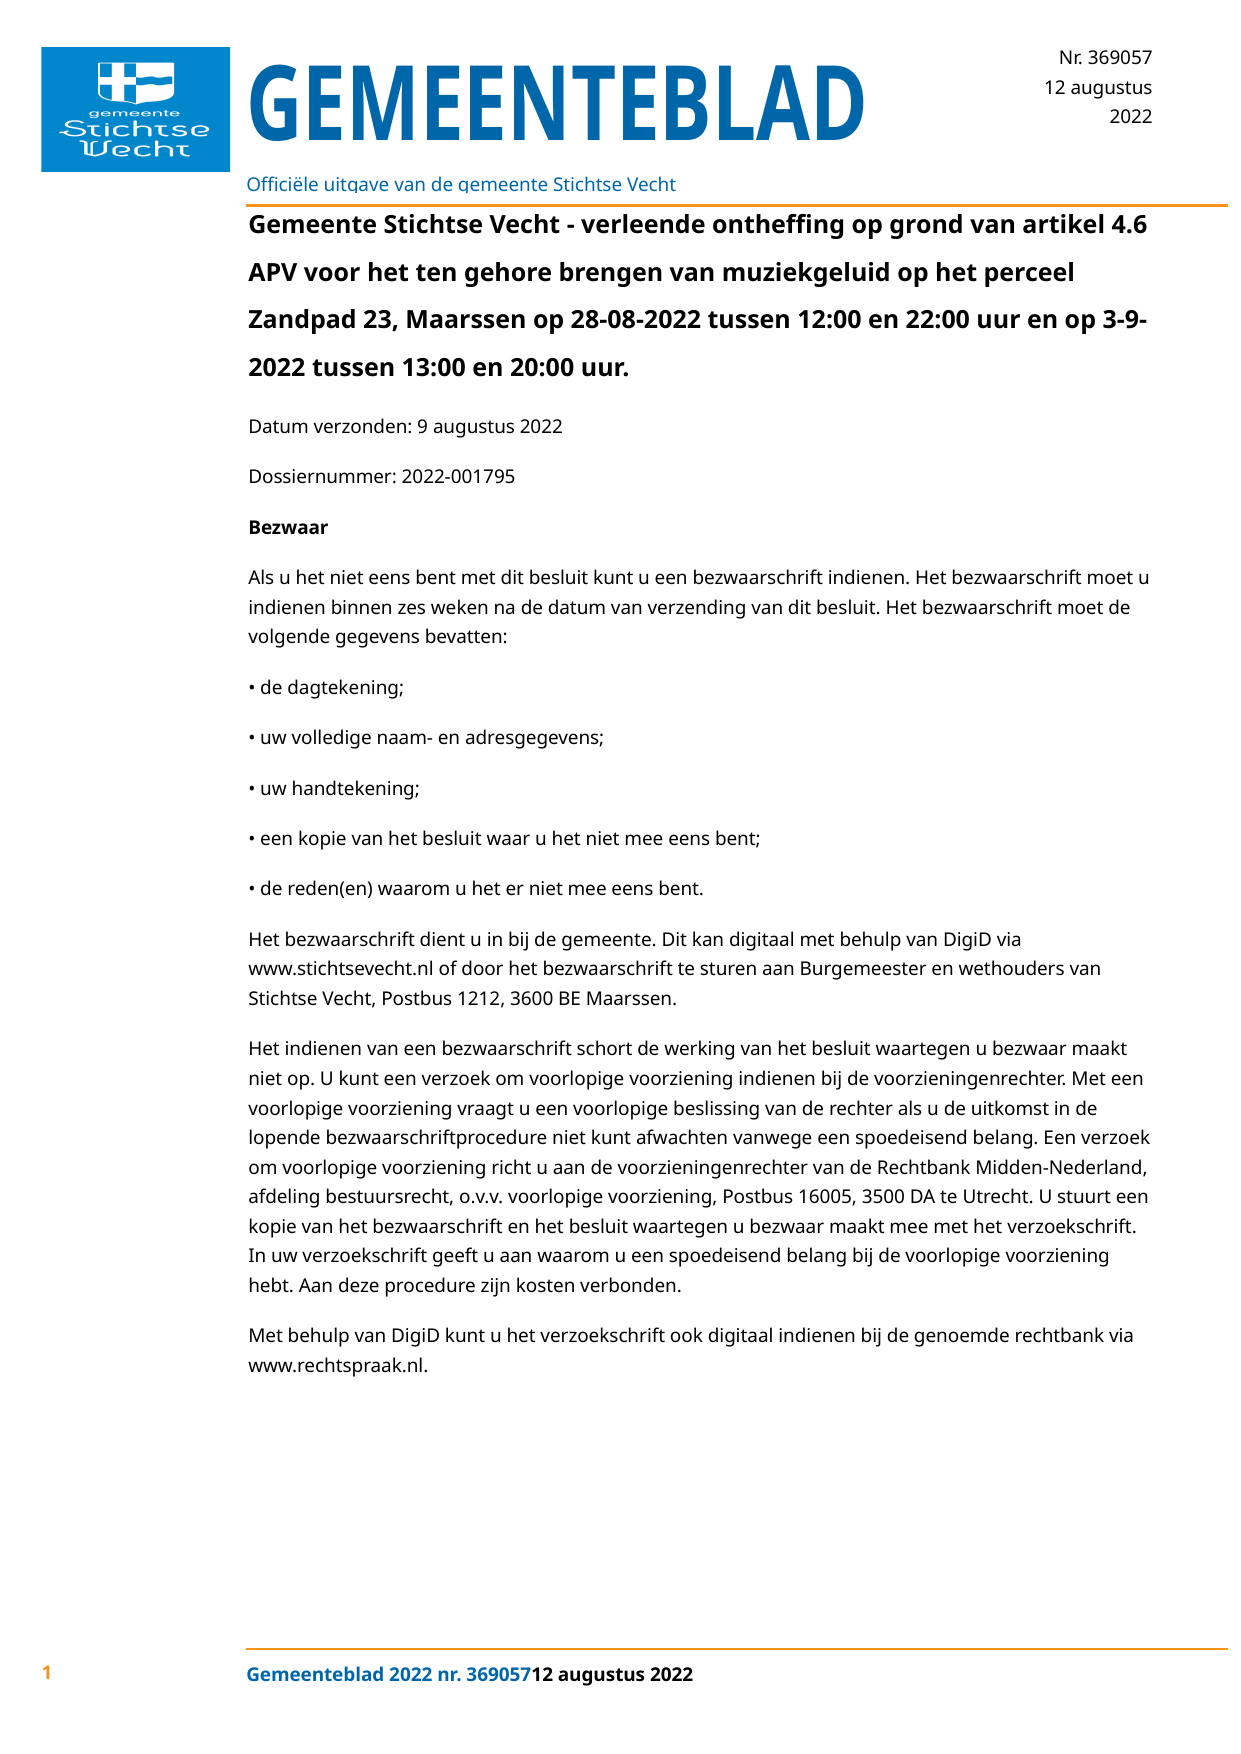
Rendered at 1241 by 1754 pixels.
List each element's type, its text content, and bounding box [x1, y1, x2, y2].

text Het indienen van een bezwaarschrift schort de werking van het besluit waartegen u bezwaar maakt niet op. U kunt een verzoek om voorlopige voorziening indienen bij de voorzieningenrechter. Met een voorlopige voorziening vraagt u een voorlopige beslissing van de rechter als u de uitkomst in de lopende bezwaarschriftprocedure niet kunt afwachten vanwege een spoedeisend belang. Een verzoek om voorlopige voorziening richt u aan de voorzieningenrechter van de Rechtbank Midden-Nederland, afdeling bestuursrecht, o.v.v. voorlopige voorziening, Postbus 16005, 3500 DA te Utrecht. U stuurt een kopie van het bezwaarschrift en het besluit waartegen u bezwaar maakt mee met het verzoekschrift. In uw verzoekschrift geeft u aan waarom u een spoedeisend belang bij de voorlopige voorziening hebt. Aan deze procedure zijn kosten verbonden. [248, 1036, 1152, 1298]
text Bezwaar [248, 514, 1152, 540]
text • uw volledige naam- en adresgegevens; [248, 724, 1152, 750]
text Met behulp van DigiD kunt u het verzoekschrift ook digitaal indienen bij de genoemde rechtbank via www.rechtspraak.nl. [248, 1323, 1152, 1378]
text Als u het niet eens bent met dit besluit kunt u een bezwaarschrift indienen. Het bezwaarschrift moet u indienen binnen zes weken na de datum van verzending van dit besluit. Het bezwaarschrift moet de volgende gegevens bevatten: [248, 564, 1152, 649]
text • de reden(en) waarom u het er niet mee eens bent. [248, 876, 1152, 901]
text • de dagtekening; [248, 674, 1152, 700]
text Dossiernummer: 2022-001795 [248, 463, 1152, 489]
text • een kopie van het besluit waar u het niet mee eens bent; [248, 825, 1152, 851]
text • uw handtekening; [248, 775, 1152, 801]
text Het bezwaarschrift dient u in bij de gemeente. Dit kan digitaal met behulp van DigiD via www.stichtsevecht.nl of door het bezwaarschrift te sturen aan Burgemeester en wethouders van Stichtse Vecht, Postbus 1212, 3600 BE Maarssen. [248, 926, 1152, 1011]
text Gemeente Stichtse Vecht - verleende ontheffing op grond van artikel 4.6 APV voor het ten gehore brengen van muziekgeluid op het perceel Zandpad 23, Maarssen op 28-08-2022 tussen 12:00 en 22:00 uur en op 3-9-2022 tussen 13:00 en 20:00 uur. [248, 207, 1152, 384]
text Datum verzonden: 9 augustus 2022 [248, 413, 1152, 439]
picture [99, 63, 135, 101]
picture [137, 63, 174, 103]
